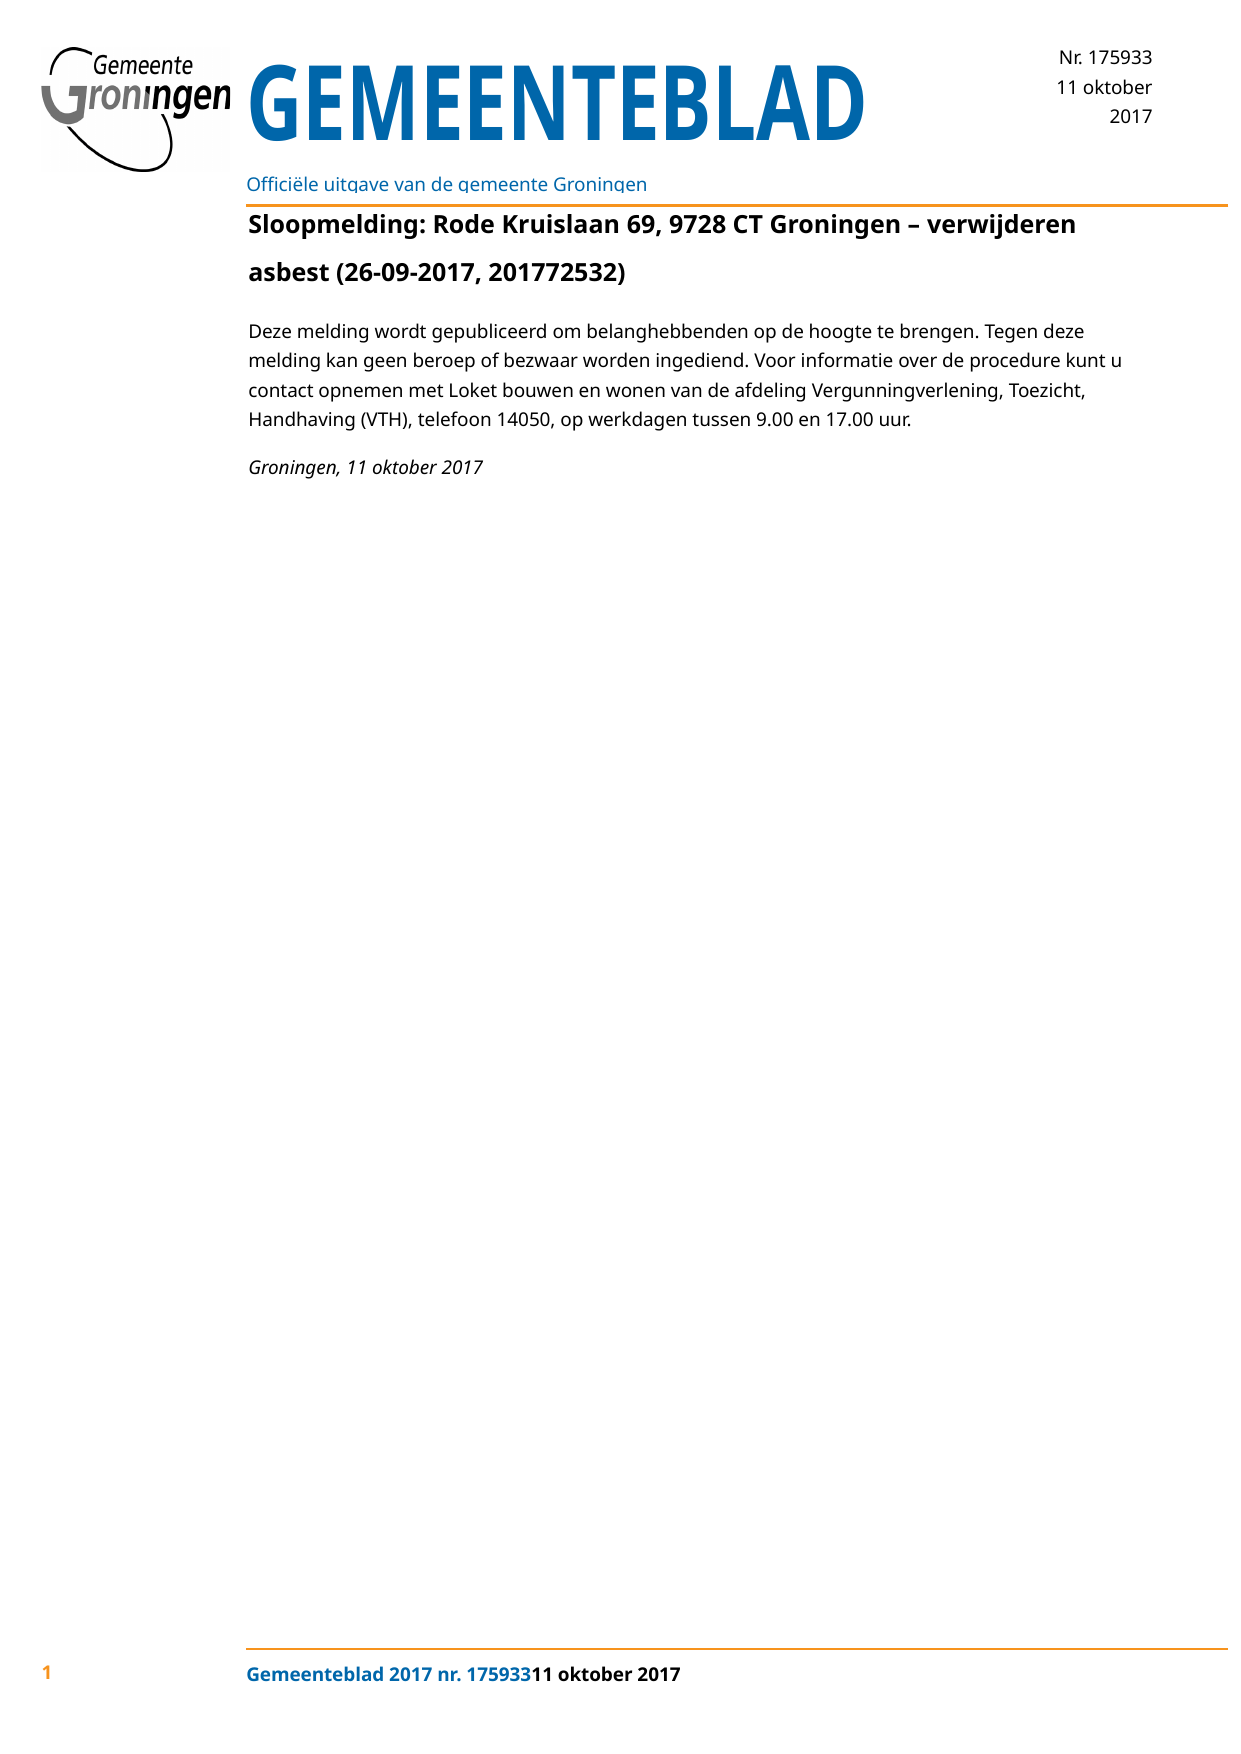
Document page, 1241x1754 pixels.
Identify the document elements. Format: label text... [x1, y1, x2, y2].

text Deze melding wordt gepubliceerd om belanghebbenden op de hoogte te brengen. Tegen deze melding kan geen beroep of bezwaar worden ingediend. Voor informatie over de procedure kunt u contact opnemen met Loket bouwen en wonen van de afdeling Vergunningverlening, Toezicht, Handhaving (VTH), telefoon 14050, op werkdagen tussen 9.00 en 17.00 uur. [248, 318, 1152, 432]
text Sloopmelding: Rode Kruislaan 69, 9728 CT Groningen – verwijderen asbest (26-09-2017, 201772532) [248, 207, 1152, 288]
text Groningen, 11 oktober 2017 [248, 454, 1152, 480]
picture [41, 47, 231, 172]
